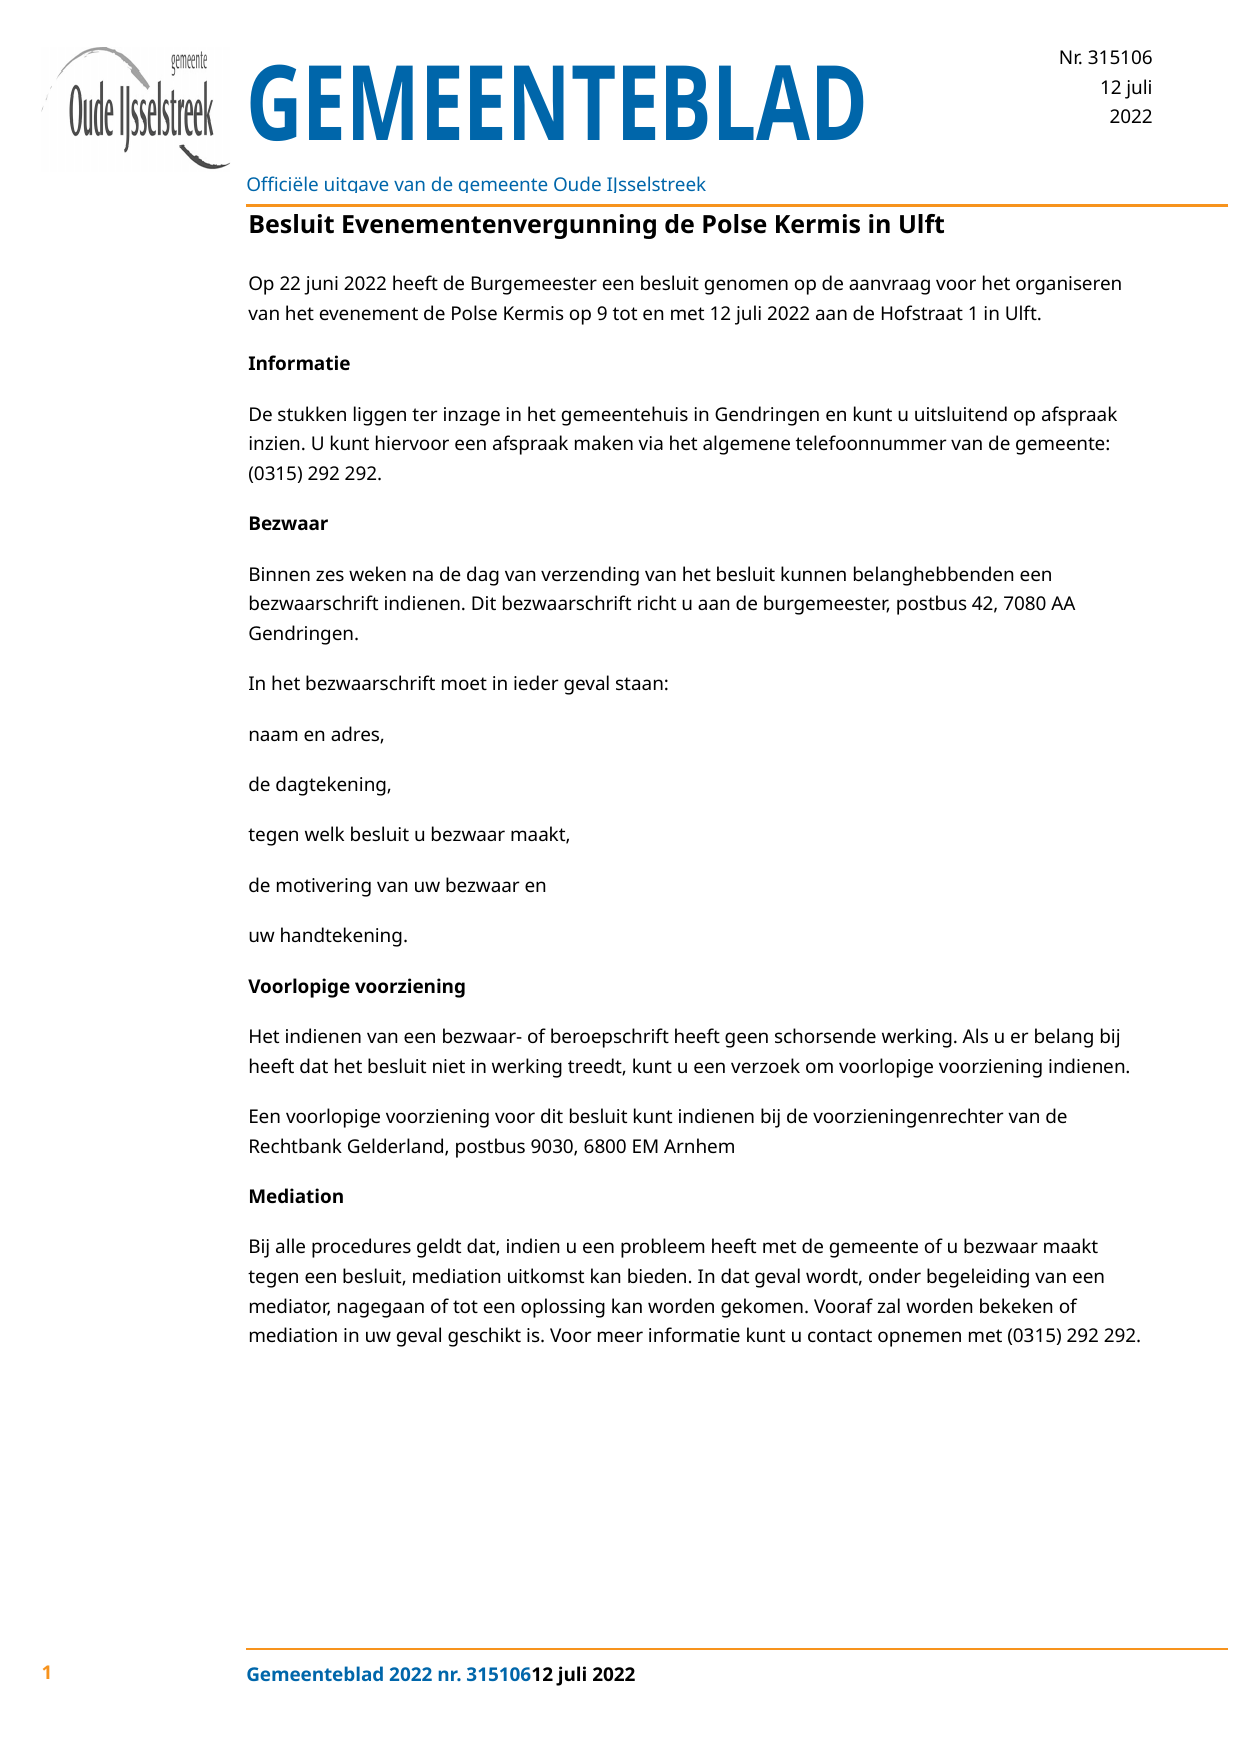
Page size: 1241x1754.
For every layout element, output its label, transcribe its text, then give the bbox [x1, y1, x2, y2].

text Bezwaar [248, 510, 1152, 536]
text Informatie [248, 350, 1152, 376]
text Besluit Evenementenvergunning de Polse Kermis in Ulft [248, 207, 1152, 241]
text uw handtekening. [248, 922, 1152, 948]
text Voorlopige voorziening [248, 973, 1152, 998]
text naam en adres, [248, 721, 1152, 746]
text In het bezwaarschrift moet in ieder geval staan: [248, 670, 1152, 696]
text de motivering van uw bezwaar en [248, 872, 1152, 898]
text Mediation [248, 1183, 1152, 1209]
picture [41, 47, 231, 172]
text Binnen zes weken na de dag van verzending van het besluit kunnen belanghebbenden een bezwaarschrift indienen. Dit bezwaarschrift richt u aan de burgemeester, postbus 42, 7080 AA Gendringen. [248, 561, 1152, 646]
text de dagtekening, [248, 771, 1152, 797]
text Bij alle procedures geldt dat, indien u een probleem heeft met de gemeente of u bezwaar maakt tegen een besluit, mediation uitkomst kan bieden. In dat geval wordt, onder begeleiding van een mediator, nagegaan of tot een oplossing kan worden gekomen. Vooraf zal worden bekeken of mediation in uw geval geschikt is. Voor meer informatie kunt u contact opnemen met (0315) 292 292. [248, 1234, 1152, 1348]
text tegen welk besluit u bezwaar maakt, [248, 822, 1152, 847]
text Een voorlopige voorziening voor dit besluit kunt indienen bij de voorzieningenrechter van de Rechtbank Gelderland, postbus 9030, 6800 EM Arnhem [248, 1103, 1152, 1158]
text Op 22 juni 2022 heeft de Burgemeester een besluit genomen op de aanvraag voor het organiseren van het evenement de Polse Kermis op 9 tot en met 12 juli 2022 aan de Hofstraat 1 in Ulft. [248, 270, 1152, 326]
text De stukken liggen ter inzage in het gemeentehuis in Gendringen en kunt u uitsluitend op afspraak inzien. U kunt hiervoor een afspraak maken via het algemene telefoonnummer van de gemeente: (0315) 292 292. [248, 401, 1152, 486]
text Het indienen van een bezwaar- of beroepschrift heeft geen schorsende werking. Als u er belang bij heeft dat het besluit niet in werking treedt, kunt u een verzoek om voorlopige voorziening indienen. [248, 1023, 1152, 1078]
